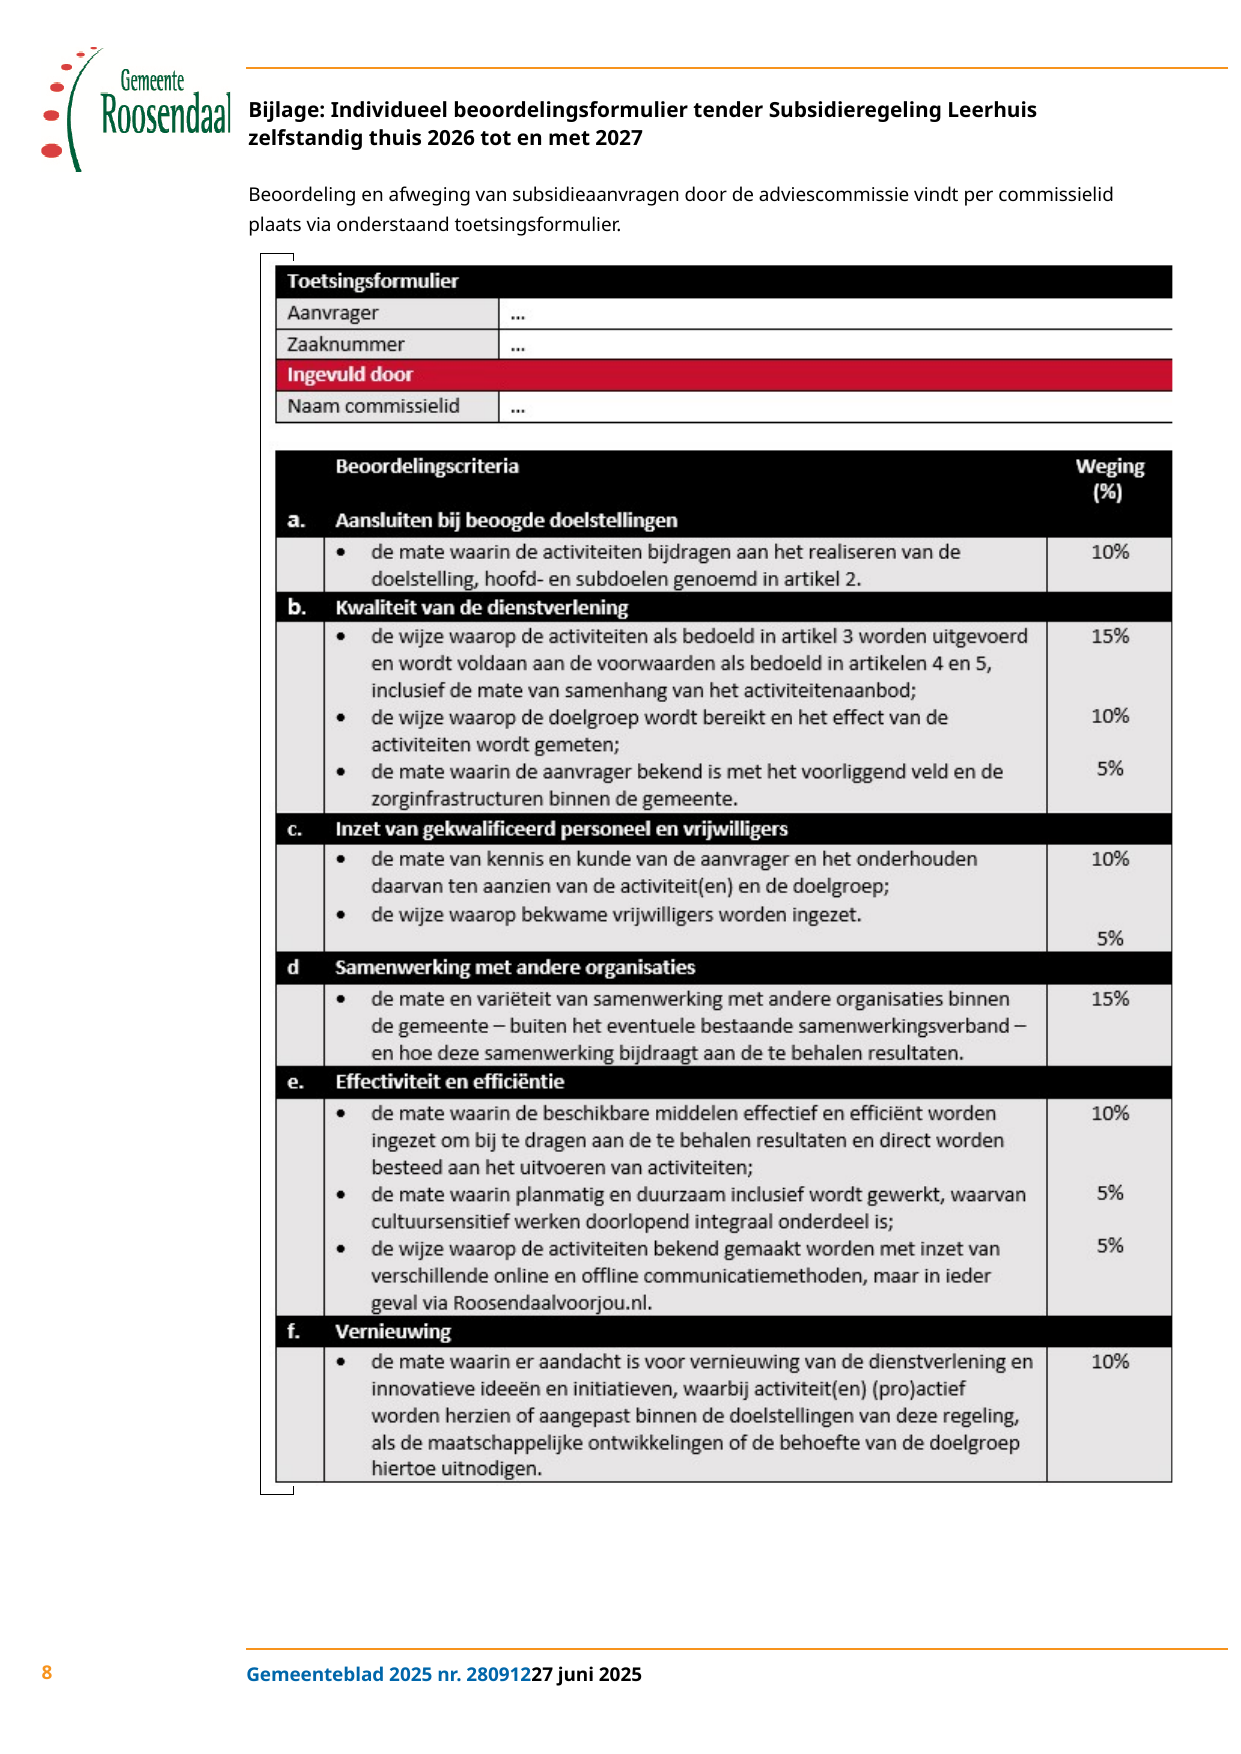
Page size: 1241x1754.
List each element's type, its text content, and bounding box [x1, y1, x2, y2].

picture [41, 47, 231, 172]
text Bijlage: Individueel beoordelingsformulier tender Subsidieregeling Leerhuis zelfstandig thuis 2026 tot en met 2027 [248, 95, 1152, 152]
text Beoordeling en afweging van subsidieaanvragen door de adviescommissie vindt per commissielid plaats via onderstaand toetsingsformulier. [248, 181, 1152, 237]
picture [268, 261, 1173, 1486]
